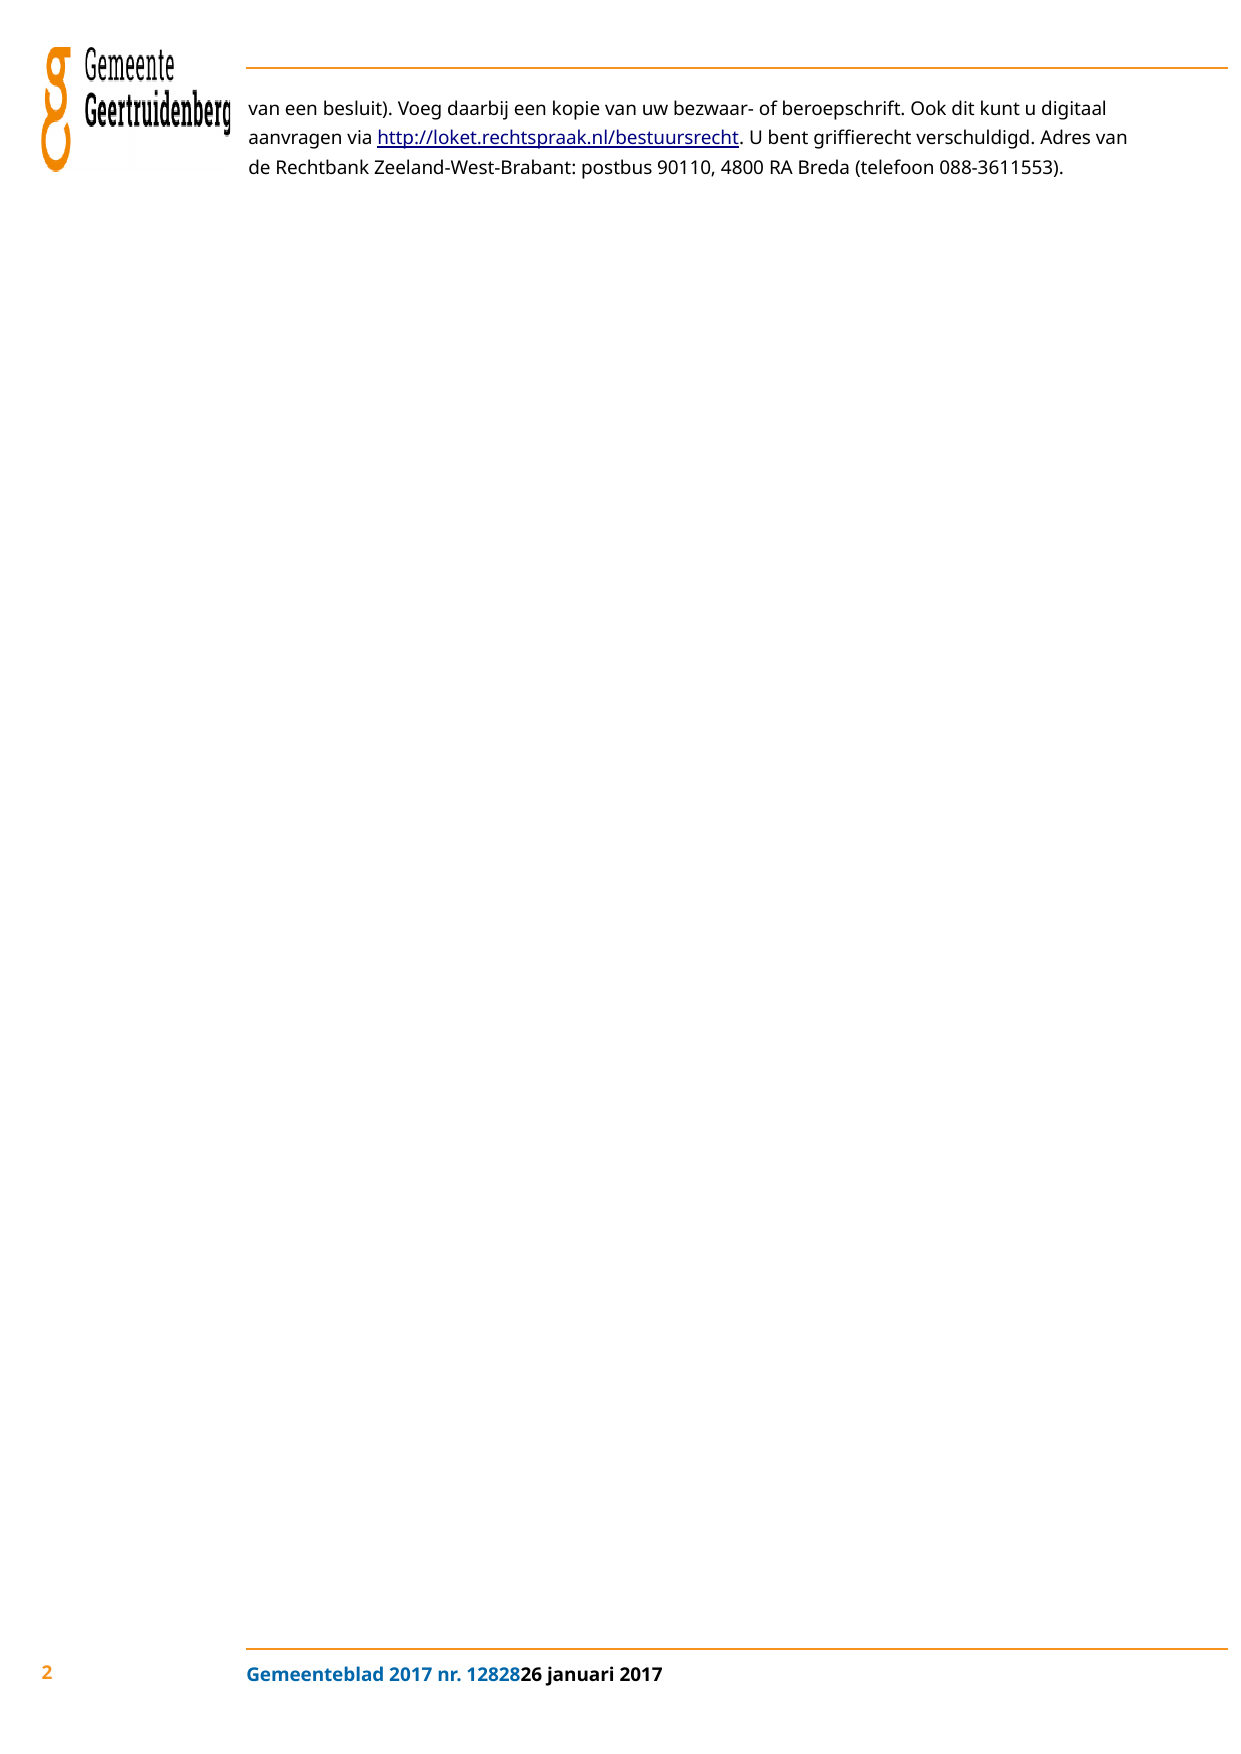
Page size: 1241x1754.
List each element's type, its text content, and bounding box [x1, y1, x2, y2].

text van een besluit). Voeg daarbij een kopie van uw bezwaar- of beroepschrift. Ook dit kunt u digitaal aanvragen via http://loket.rechtspraak.nl/bestuursrecht. U bent griffierecht verschuldigd. Adres van de Rechtbank Zeeland-West-Brabant: postbus 90110, 4800 RA Breda (telefoon 088-3611553). [248, 95, 1152, 180]
picture [41, 47, 231, 172]
